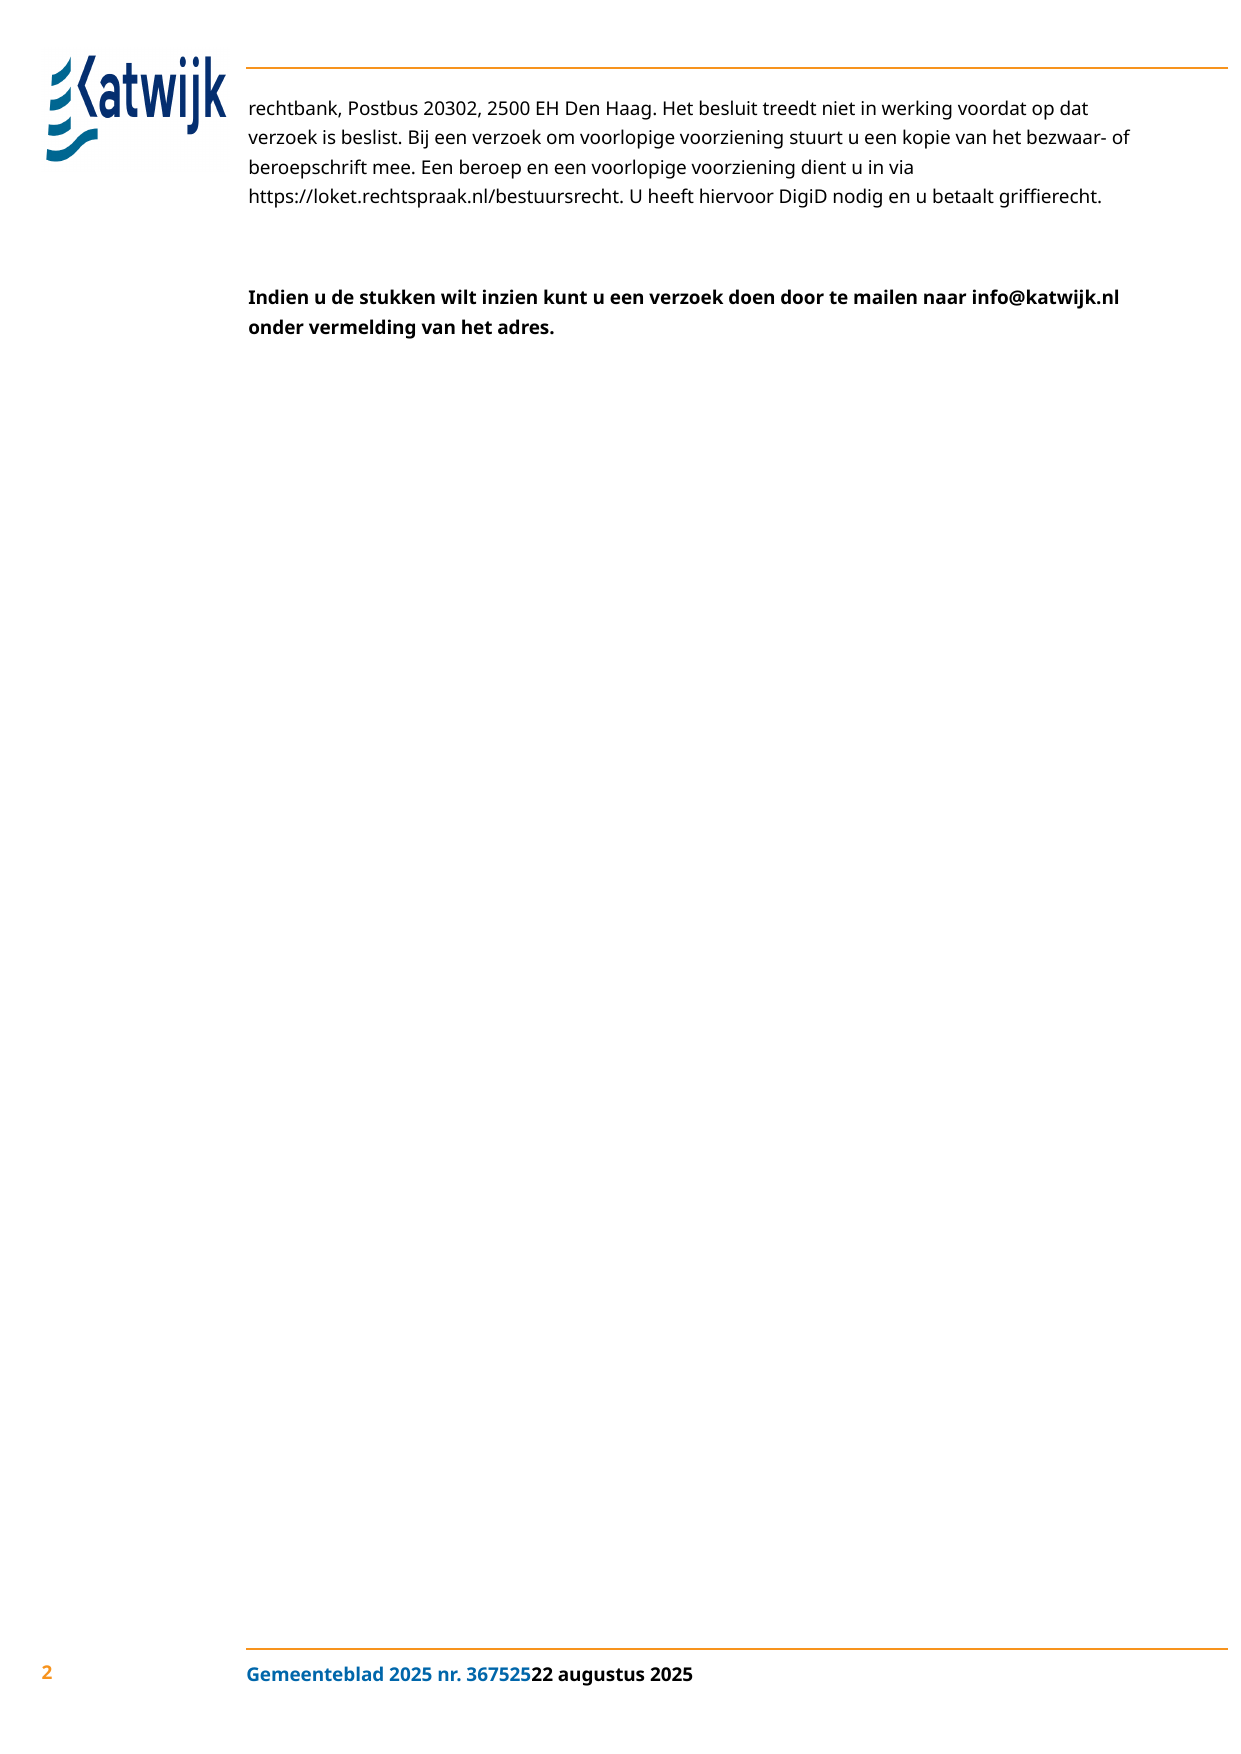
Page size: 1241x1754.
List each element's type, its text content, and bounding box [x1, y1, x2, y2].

text Indien u de stukken wilt inzien kunt u een verzoek doen door te mailen naar info@katwijk.nl onder vermelding van het adres. [248, 284, 1152, 340]
picture [41, 47, 231, 172]
text rechtbank, Postbus 20302, 2500 EH Den Haag. Het besluit treedt niet in werking voordat op dat verzoek is beslist. Bij een verzoek om voorlopige voorziening stuurt u een kopie van het bezwaar- of beroepschrift mee. Een beroep en een voorlopige voorziening dient u in via https://loket.rechtspraak.nl/bestuursrecht. U heeft hiervoor DigiD nodig en u betaalt griffierecht. [248, 95, 1152, 209]
